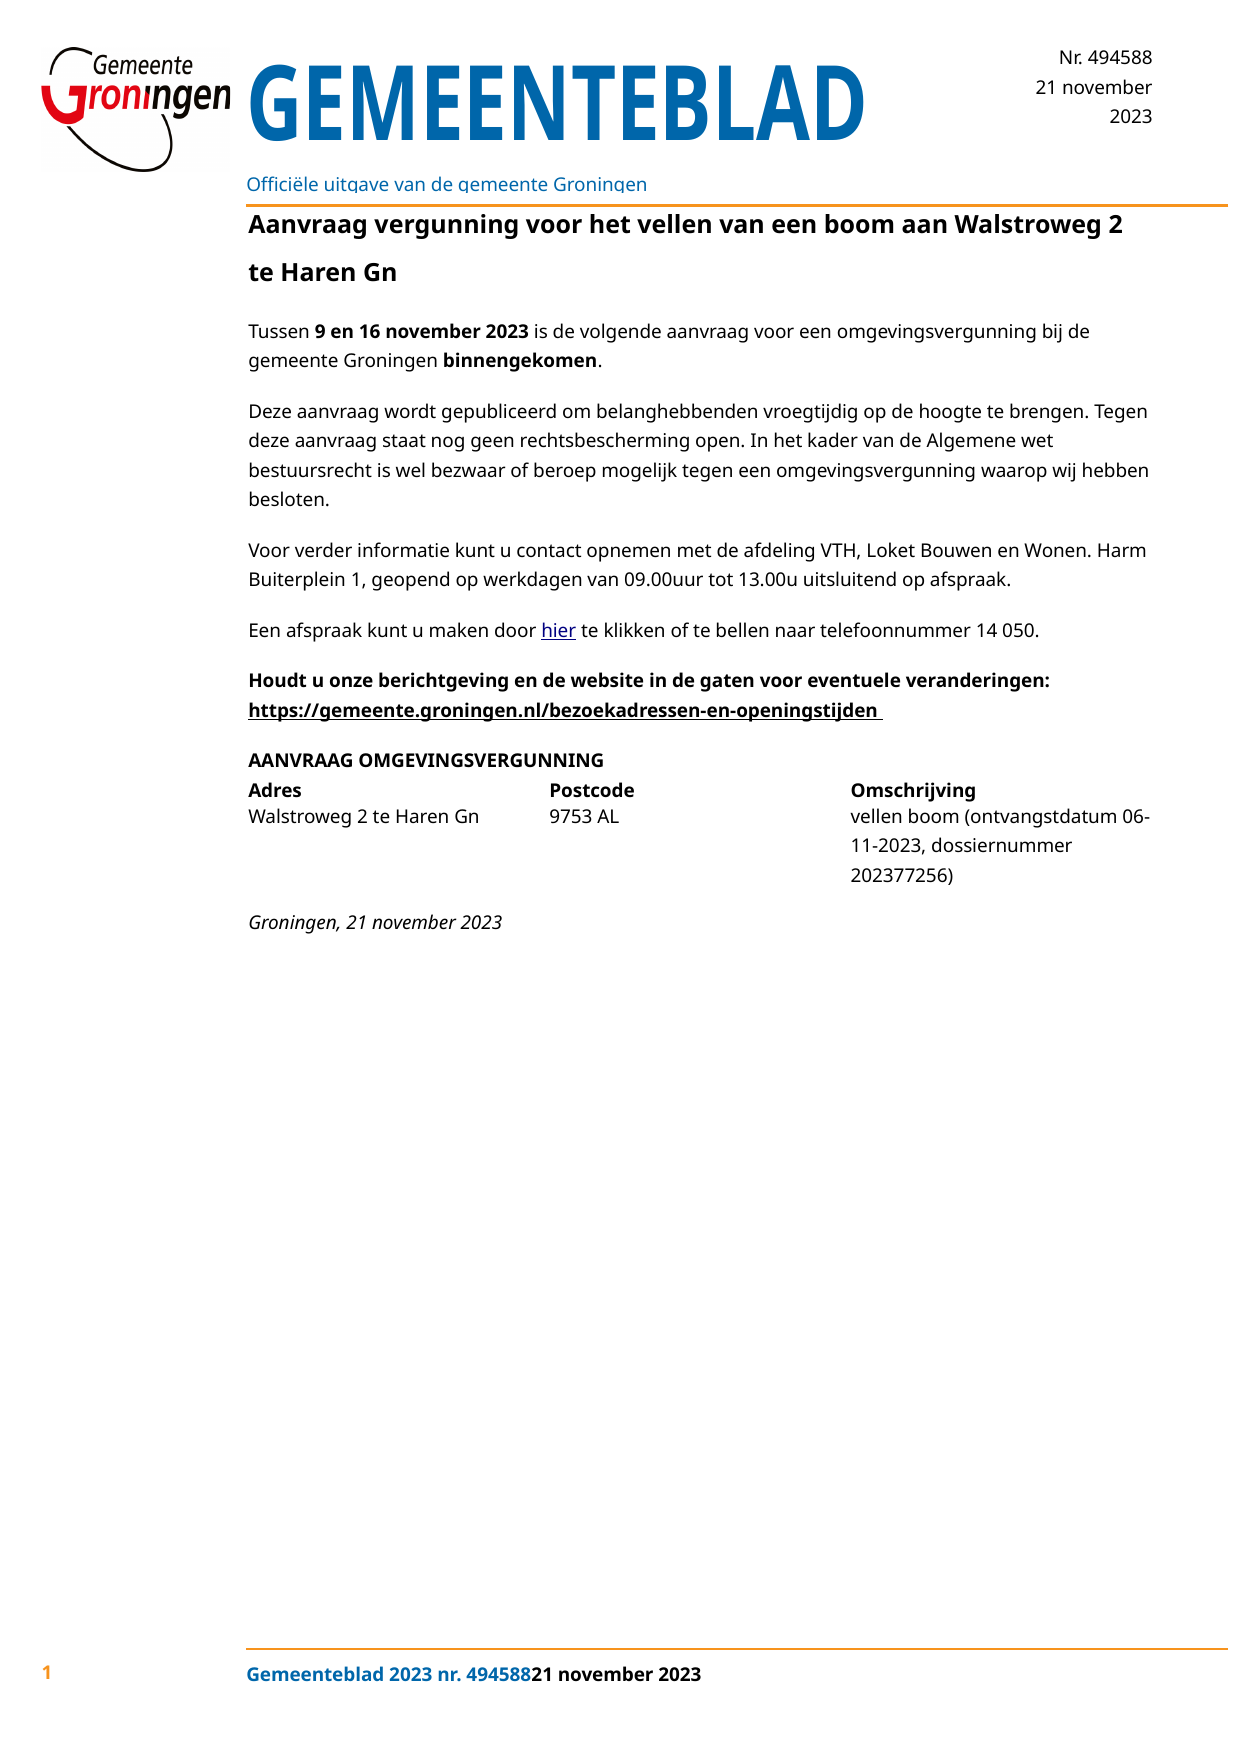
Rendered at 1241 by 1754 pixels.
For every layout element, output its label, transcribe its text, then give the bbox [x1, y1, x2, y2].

text AANVRAAG OMGEVINGSVERGUNNING [248, 747, 1152, 773]
text Een afspraak kunt u maken door hier te klikken of te bellen naar telefoonnummer 14 050. [248, 617, 1152, 643]
text Voor verder informatie kunt u contact opnemen met de afdeling VTH, Loket Bouwen en Wonen. Harm Buiterplein 1, geopend op werkdagen van 09.00uur tot 13.00u uitsluitend op afspraak. [248, 537, 1152, 592]
table_header Postcode [549, 777, 850, 803]
table_header Adres [248, 777, 549, 803]
table_cell Walstroweg 2 te Haren Gn [248, 803, 549, 888]
text Deze aanvraag wordt gepubliceerd om belanghebbenden vroegtijdig op de hoogte te brengen. Tegen deze aanvraag staat nog geen rechtsbescherming open. In het kader van de Algemene wet bestuursrecht is wel bezwaar of beroep mogelijk tegen een omgevingsvergunning waarop wij hebben besloten. [248, 398, 1152, 512]
table_header Omschrijving [850, 777, 1152, 803]
picture [41, 47, 231, 172]
text Aanvraag vergunning voor het vellen van een boom aan Walstroweg 2 te Haren Gn [248, 207, 1152, 288]
table_cell 9753 AL [549, 803, 850, 888]
text Groningen, 21 november 2023 [248, 909, 1152, 935]
text Tussen 9 en 16 november 2023 is de volgende aanvraag voor een omgevingsvergunning bij de gemeente Groningen binnengekomen. [248, 318, 1152, 373]
text Houdt u onze berichtgeving en de website in de gaten voor eventuele veranderingen: https://gemeente.groningen.nl/bezoekadressen-en-openingstijden [248, 667, 1152, 723]
table_cell vellen boom (ontvangstdatum 06-11-2023, dossiernummer 202377256) [850, 803, 1152, 888]
